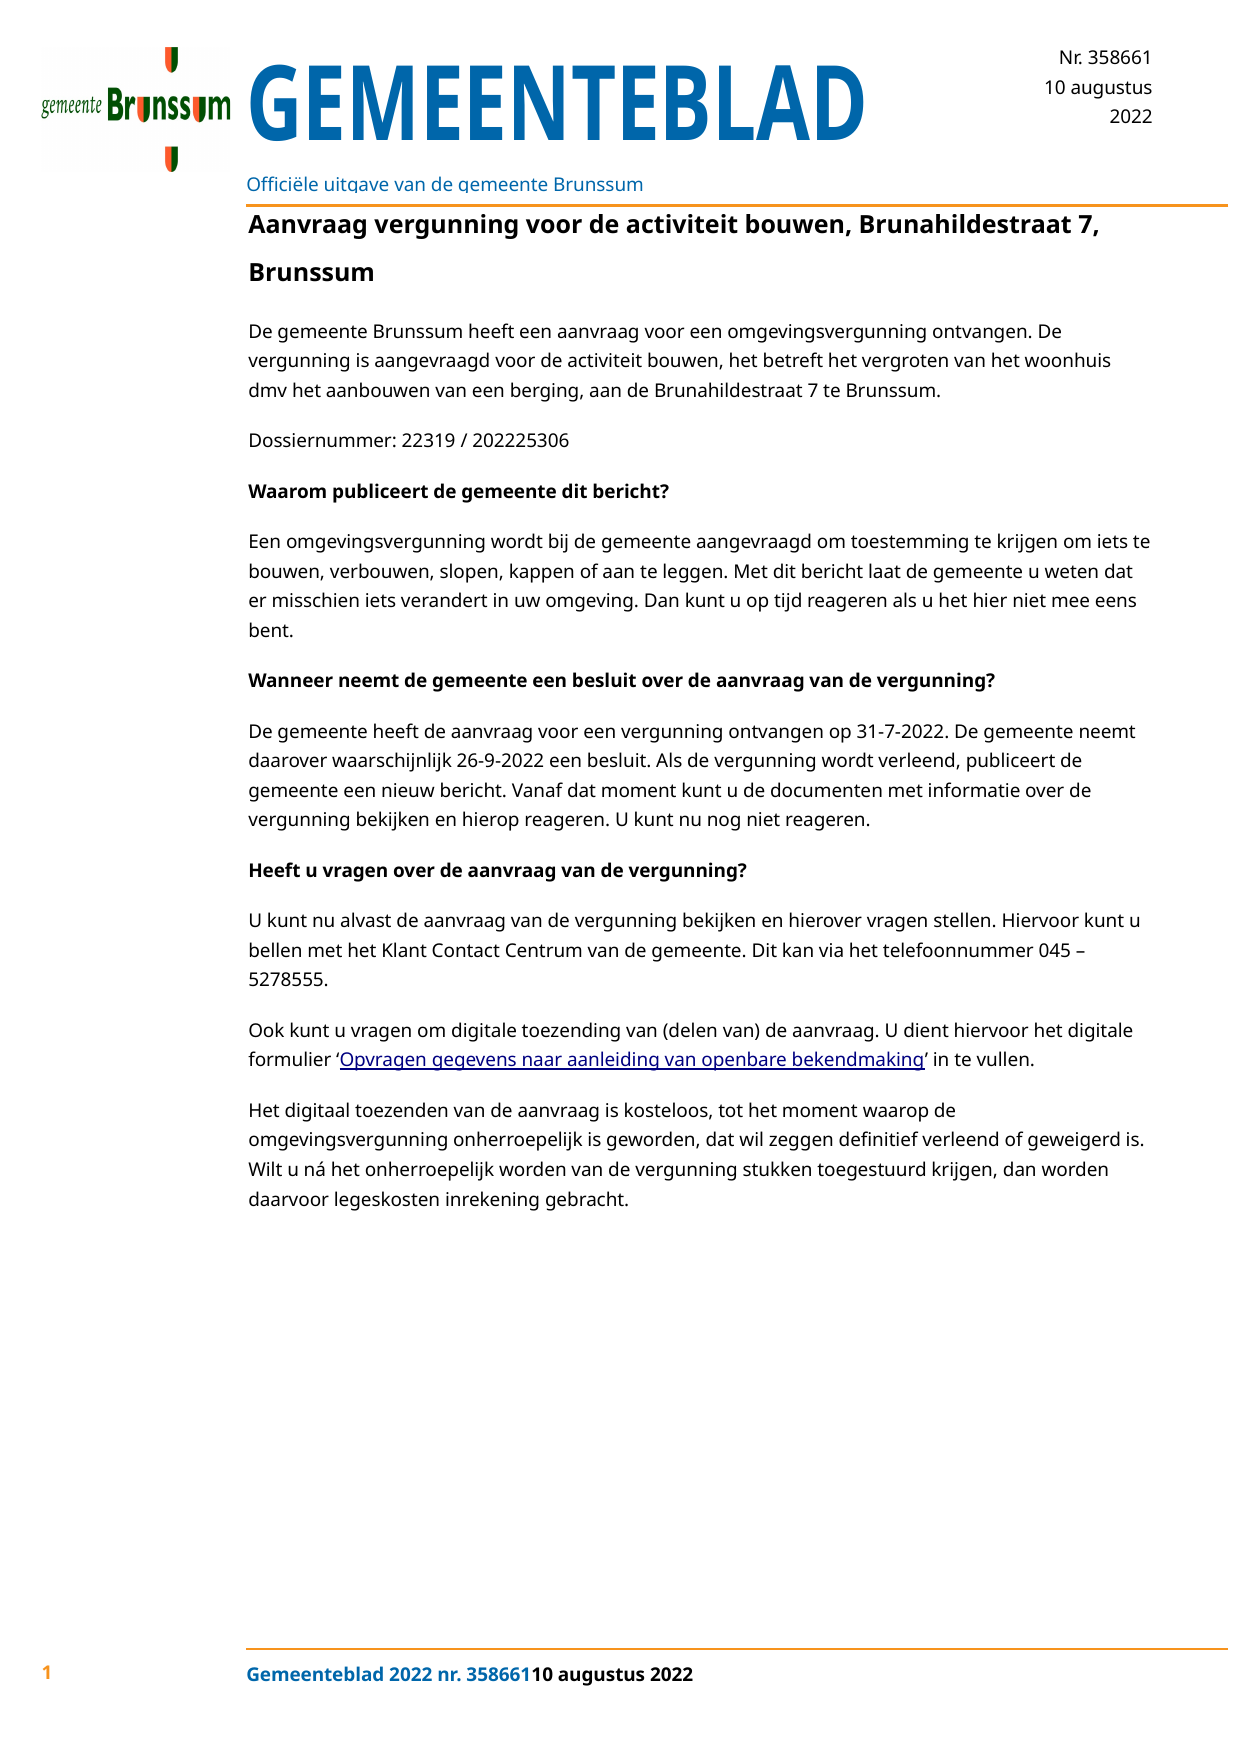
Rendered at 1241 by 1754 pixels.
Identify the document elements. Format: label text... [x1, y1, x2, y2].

text Wanneer neemt de gemeente een besluit over de aanvraag van de vergunning? [248, 667, 1152, 693]
text Een omgevingsvergunning wordt bij de gemeente aangevraagd om toestemming te krijgen om iets te bouwen, verbouwen, slopen, kappen of aan te leggen. Met dit bericht laat de gemeente u weten dat er misschien iets verandert in uw omgeving. Dan kunt u op tijd reageren als u het hier niet mee eens bent. [248, 528, 1152, 643]
text Het digitaal toezenden van de aanvraag is kosteloos, tot het moment waarop de omgevingsvergunning onherroepelijk is geworden, dat wil zeggen definitief verleend of geweigerd is. Wilt u ná het onherroepelijk worden van de vergunning stukken toegestuurd krijgen, dan worden daarvoor legeskosten inrekening gebracht. [248, 1097, 1152, 1212]
text Heeft u vragen over de aanvraag van de vergunning? [248, 857, 1152, 883]
text Ook kunt u vragen om digitale toezending van (delen van) de aanvraag. U dient hiervoor het digitale formulier ‘Opvragen gegevens naar aanleiding van openbare bekendmaking’ in te vullen. [248, 1017, 1152, 1072]
text Aanvraag vergunning voor de activiteit bouwen, Brunahildestraat 7, Brunssum [248, 207, 1152, 288]
text U kunt nu alvast de aanvraag van de vergunning bekijken en hierover vragen stellen. Hiervoor kunt u bellen met het Klant Contact Centrum van de gemeente. Dit kan via het telefoonnummer 045 – 5278555. [248, 907, 1152, 992]
picture [41, 47, 231, 172]
text Waarom publiceert de gemeente dit bericht? [248, 478, 1152, 504]
text Dossiernummer: 22319 / 202225306 [248, 427, 1152, 453]
text De gemeente heeft de aanvraag voor een vergunning ontvangen op 31-7-2022. De gemeente neemt daarover waarschijnlijk 26-9-2022 een besluit. Als de vergunning wordt verleend, publiceert de gemeente een nieuw bericht. Vanaf dat moment kunt u de documenten met informatie over de vergunning bekijken en hierop reageren. U kunt nu nog niet reageren. [248, 718, 1152, 832]
text De gemeente Brunssum heeft een aanvraag voor een omgevingsvergunning ontvangen. De vergunning is aangevraagd voor de activiteit bouwen, het betreft het vergroten van het woonhuis dmv het aanbouwen van een berging, aan de Brunahildestraat 7 te Brunssum. [248, 318, 1152, 403]
